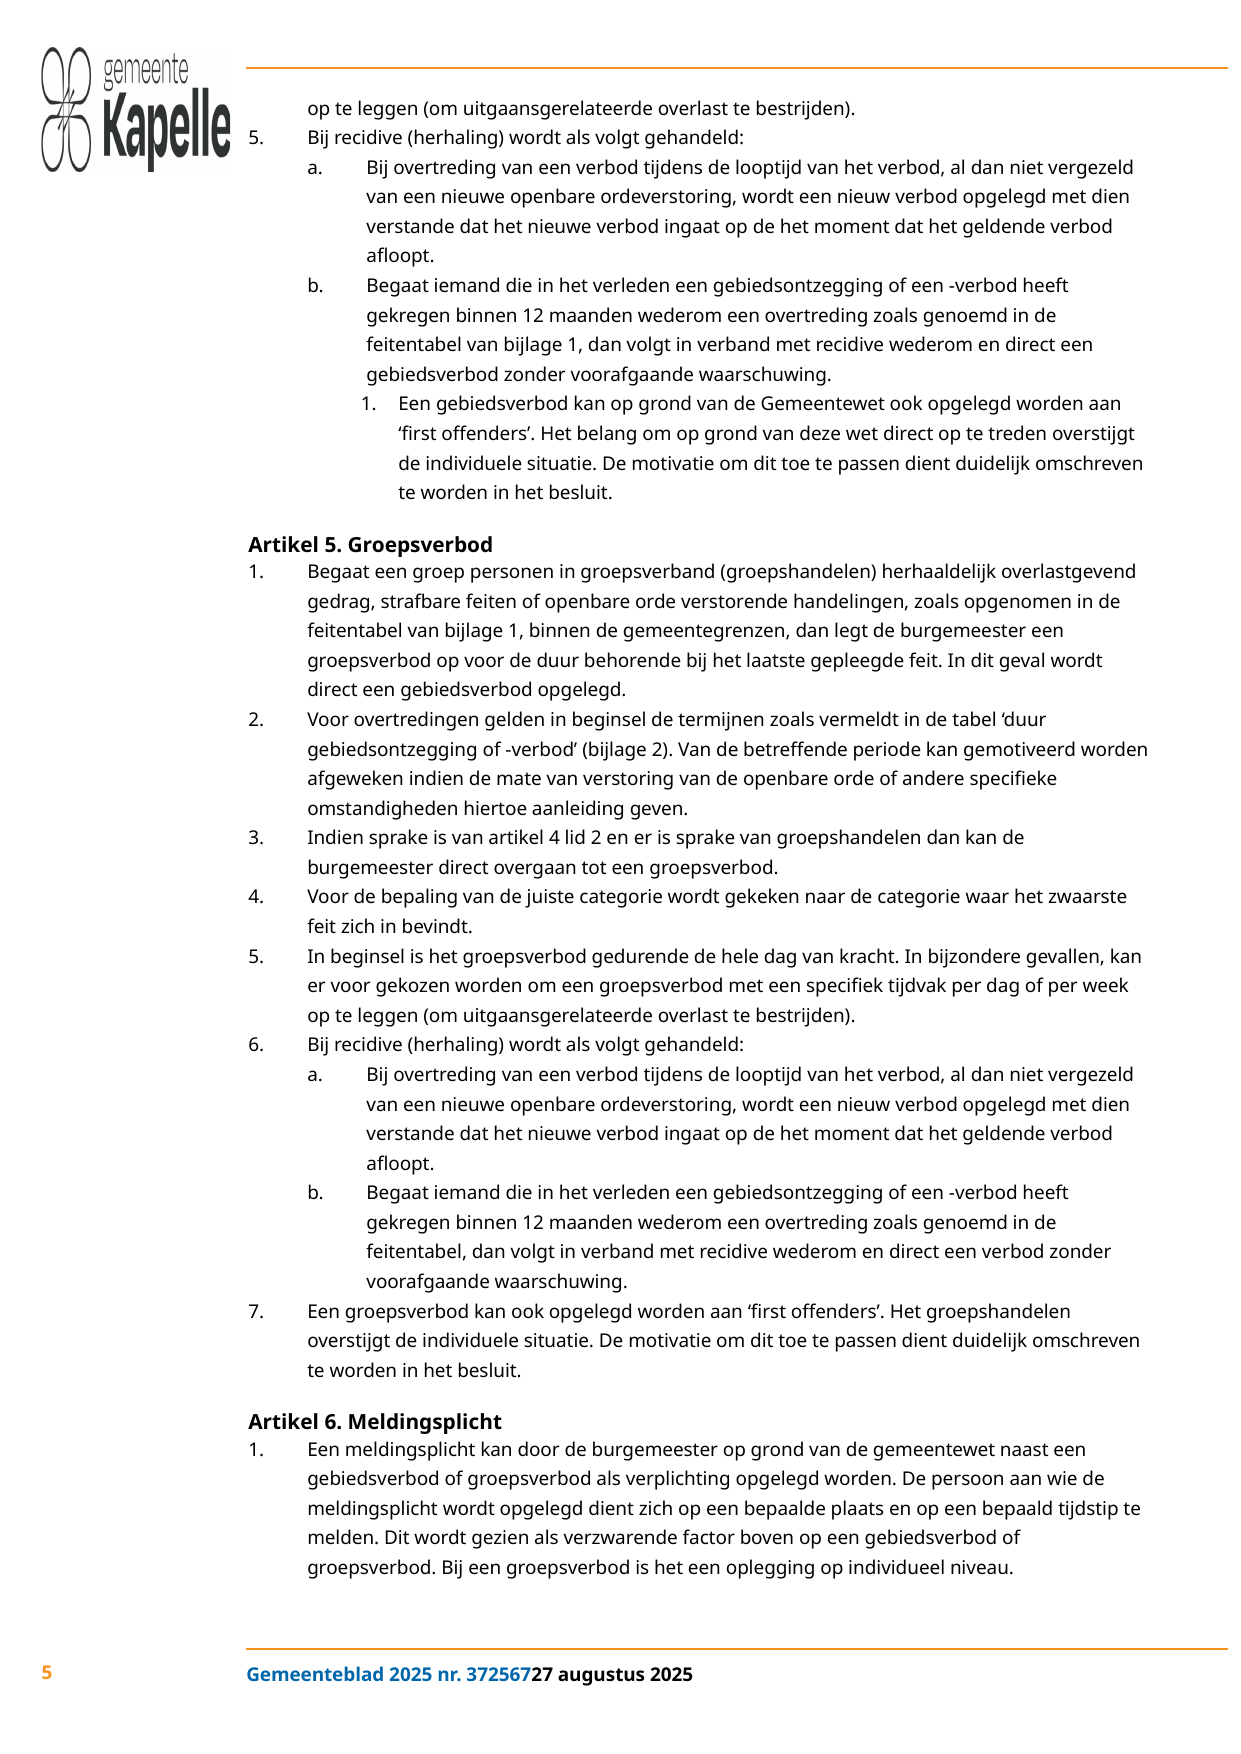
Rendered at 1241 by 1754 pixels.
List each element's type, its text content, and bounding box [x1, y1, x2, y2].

list Bij recidive (herhaling) wordt als volgt gehandeld: [248, 1032, 1152, 1057]
list In beginsel is het groepsverbod gedurende de hele dag van kracht. In bijzondere gevallen, kan er voor gekozen worden om een groepsverbod met een specifiek tijdvak per dag of per week op te leggen (om uitgaansgerelateerde overlast te bestrijden). [248, 943, 1152, 1028]
list Een groepsverbod kan ook opgelegd worden aan ‘first offenders’. Het groepshandelen overstijgt de individuele situatie. De motivatie om dit toe te passen dient duidelijk omschreven te worden in het besluit. [248, 1298, 1152, 1383]
list Begaat een groep personen in groepsverband (groepshandelen) herhaaldelijk overlastgevend gedrag, strafbare feiten of openbare orde verstorende handelingen, zoals opgenomen in de feitentabel van bijlage 1, binnen de gemeentegrenzen, dan legt de burgemeester een groepsverbod op voor de duur behorende bij het laatste gepleegde feit. In dit geval wordt direct een gebiedsverbod opgelegd. [248, 558, 1152, 702]
list Een gebiedsverbod kan op grond van de Gemeentewet ook opgelegd worden aan ‘first offenders’. Het belang om op grond van deze wet direct op te treden overstijgt de individuele situatie. De motivatie om dit toe te passen dient duidelijk omschreven te worden in het besluit. [361, 391, 1152, 505]
list Bij recidive (herhaling) wordt als volgt gehandeld: [248, 124, 1152, 150]
list Voor de bepaling van de juiste categorie wordt gekeken naar de categorie waar het zwaarste feit zich in bevindt. [248, 884, 1152, 939]
list Begaat iemand die in het verleden een gebiedsontzegging of een -verbod heeft gekregen binnen 12 maanden wederom een overtreding zoals genoemd in de feitentabel, dan volgt in verband met recidive wederom en direct een verbod zonder voorafgaande waarschuwing. [307, 1179, 1152, 1294]
list Bij overtreding van een verbod tijdens de looptijd van het verbod, al dan niet vergezeld van een nieuwe openbare ordeverstoring, wordt een nieuw verbod opgelegd met dien verstande dat het nieuwe verbod ingaat op de het moment dat het geldende verbod afloopt. [307, 154, 1152, 268]
text Artikel 6. Meldingsplicht [248, 1407, 1152, 1436]
list Een meldingsplicht kan door de burgemeester op grond van de gemeentewet naast een gebiedsverbod of groepsverbod als verplichting opgelegd worden. De persoon aan wie de meldingsplicht wordt opgelegd dient zich op een bepaalde plaats en op een bepaald tijdstip te melden. Dit wordt gezien als verzwarende factor boven op een gebiedsverbod of groepsverbod. Bij een groepsverbod is het een oplegging op individueel niveau. [248, 1436, 1152, 1580]
text Artikel 5. Groepsverbod [248, 530, 1152, 558]
list Bij overtreding van een verbod tijdens de looptijd van het verbod, al dan niet vergezeld van een nieuwe openbare ordeverstoring, wordt een nieuw verbod opgelegd met dien verstande dat het nieuwe verbod ingaat op de het moment dat het geldende verbod afloopt. [307, 1061, 1152, 1176]
list Begaat iemand die in het verleden een gebiedsontzegging of een -verbod heeft gekregen binnen 12 maanden wederom een overtreding zoals genoemd in de feitentabel van bijlage 1, dan volgt in verband met recidive wederom en direct een gebiedsverbod zonder voorafgaande waarschuwing. [307, 272, 1152, 387]
list op te leggen (om uitgaansgerelateerde overlast te bestrijden). [248, 95, 1152, 121]
list Indien sprake is van artikel 4 lid 2 en er is sprake van groepshandelen dan kan de burgemeester direct overgaan tot een groepsverbod. [248, 824, 1152, 880]
list Voor overtredingen gelden in beginsel de termijnen zoals vermeldt in de tabel ‘duur gebiedsontzegging of -verbod’ (bijlage 2). Van de betreffende periode kan gemotiveerd worden afgeweken indien de mate van verstoring van de openbare orde of andere specifieke omstandigheden hiertoe aanleiding geven. [248, 706, 1152, 821]
picture [41, 47, 231, 172]
